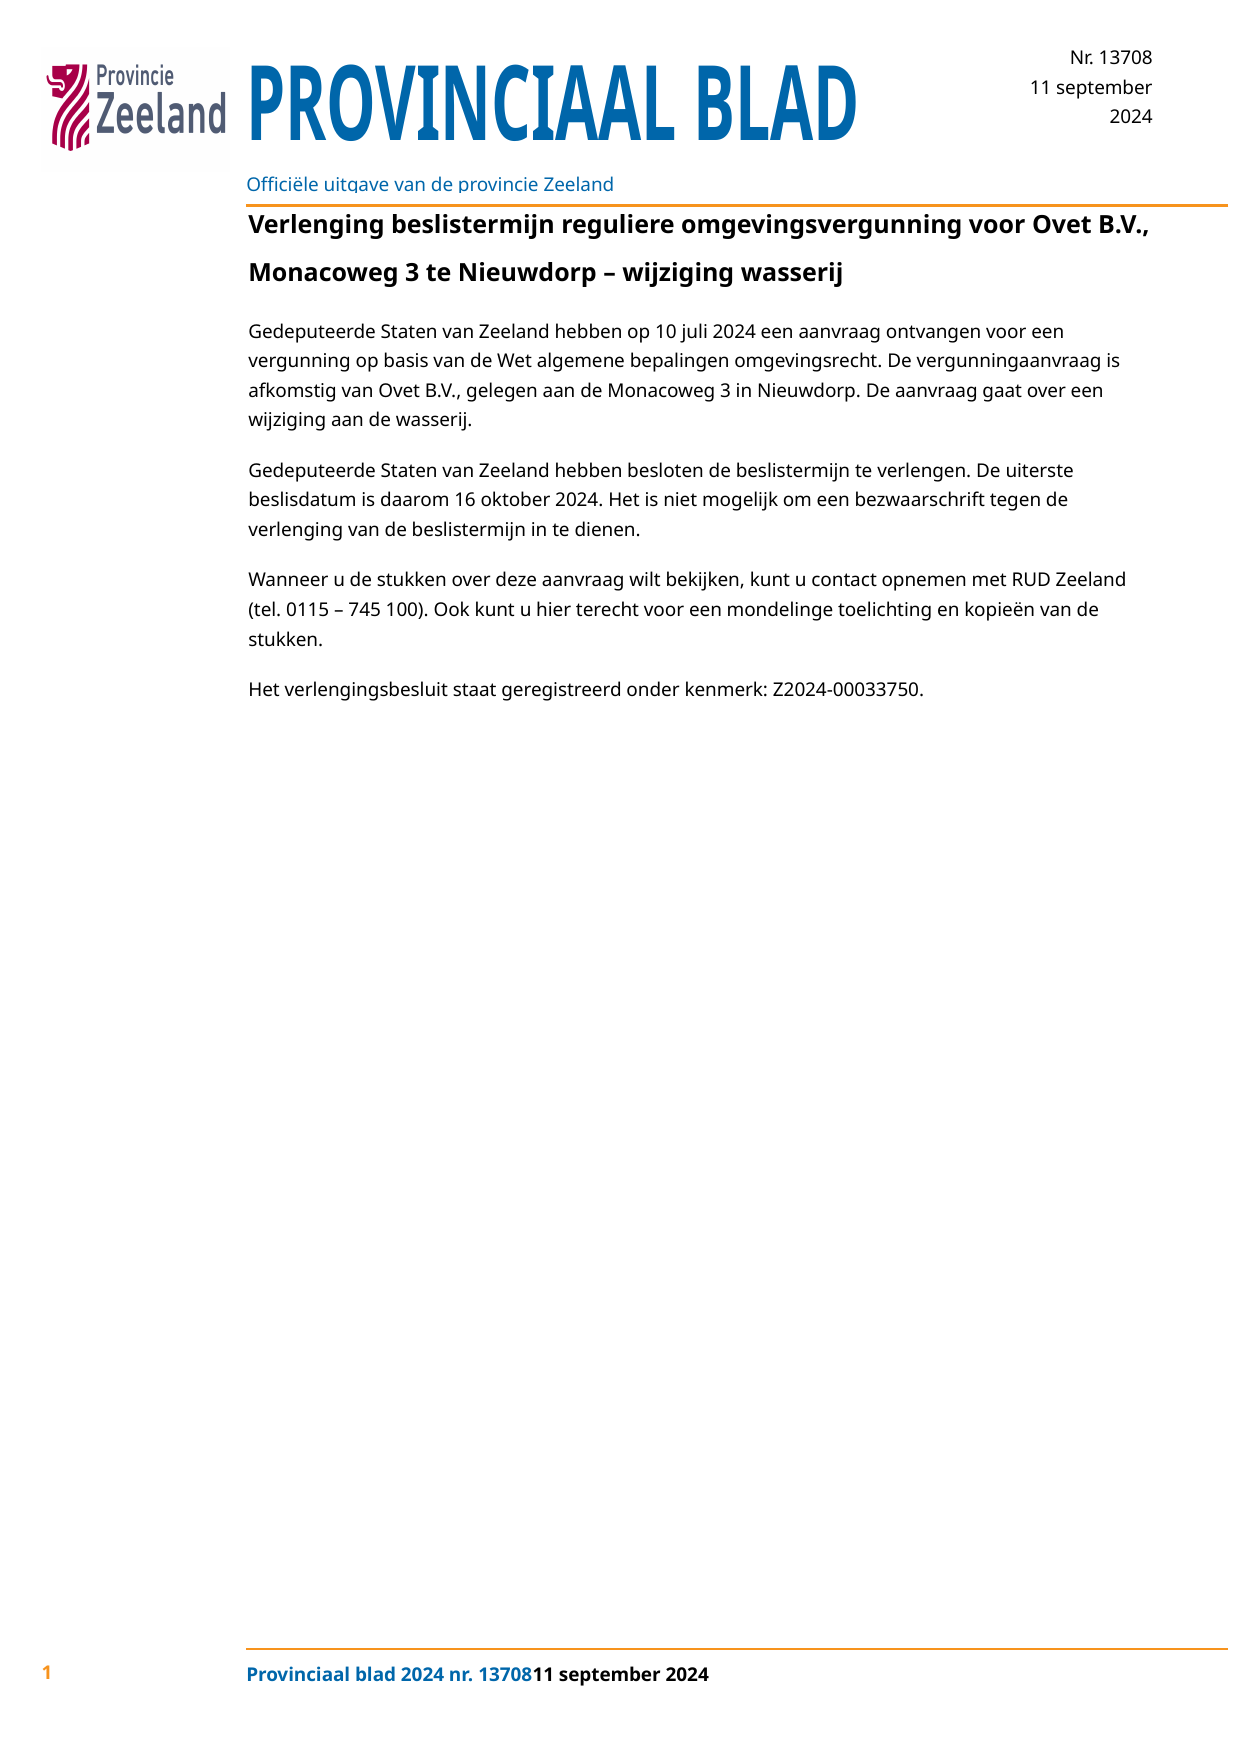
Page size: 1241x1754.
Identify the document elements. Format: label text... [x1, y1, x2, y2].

text Wanneer u de stukken over deze aanvraag wilt bekijken, kunt u contact opnemen met RUD Zeeland (tel. 0115 – 745 100). Ook kunt u hier terecht voor een mondelinge toelichting en kopieën van de stukken. [248, 567, 1152, 652]
text Gedeputeerde Staten van Zeeland hebben besloten de beslistermijn te verlengen. De uiterste beslisdatum is daarom 16 oktober 2024. Het is niet mogelijk om een bezwaarschrift tegen de verlenging van de beslistermijn in te dienen. [248, 457, 1152, 542]
picture [41, 47, 231, 172]
text Gedeputeerde Staten van Zeeland hebben op 10 juli 2024 een aanvraag ontvangen voor een vergunning op basis van de Wet algemene bepalingen omgevingsrecht. De vergunningaanvraag is afkomstig van Ovet B.V., gelegen aan de Monacoweg 3 in Nieuwdorp. De aanvraag gaat over een wijziging aan de wasserij. [248, 318, 1152, 432]
text Verlenging beslistermijn reguliere omgevingsvergunning voor Ovet B.V., Monacoweg 3 te Nieuwdorp – wijziging wasserij [248, 207, 1152, 288]
text Het verlengingsbesluit staat geregistreerd onder kenmerk: Z2024-00033750. [248, 676, 1152, 702]
